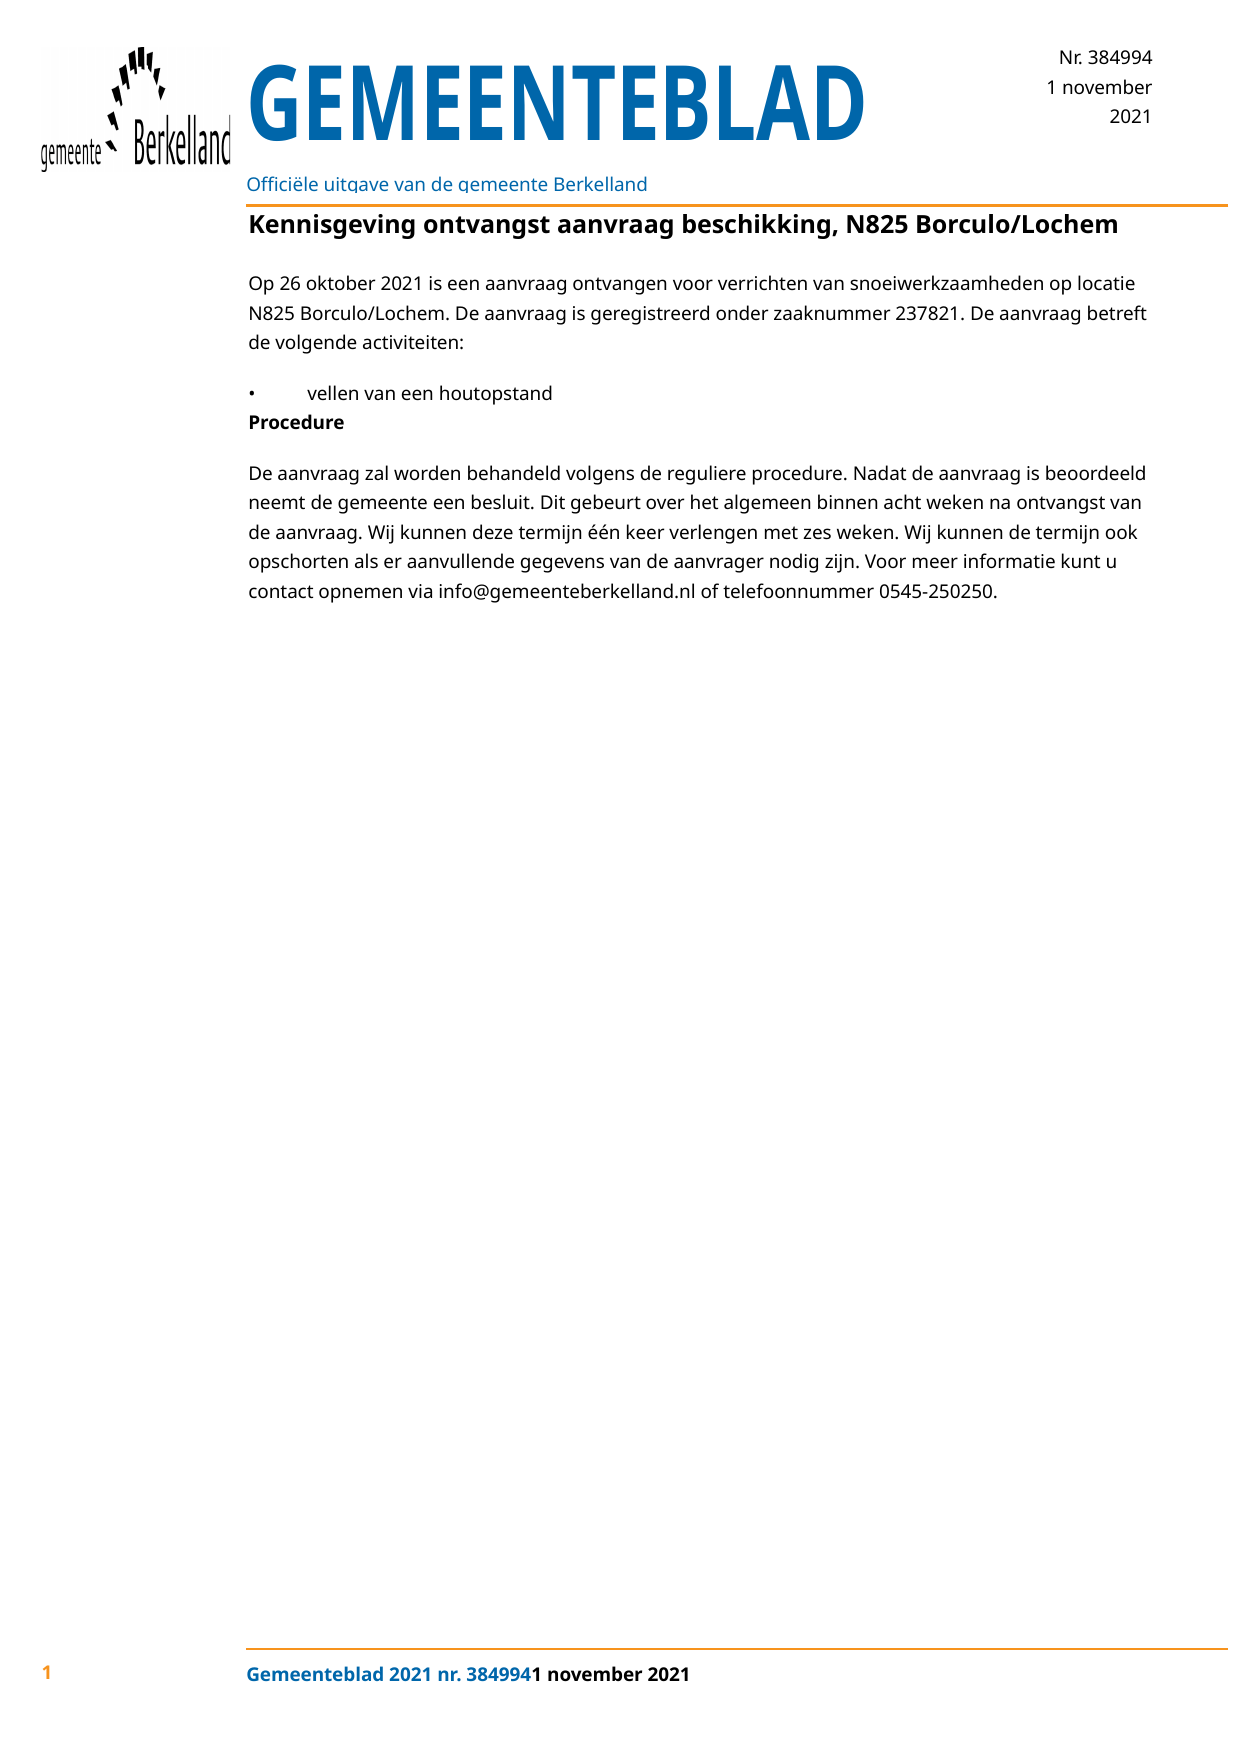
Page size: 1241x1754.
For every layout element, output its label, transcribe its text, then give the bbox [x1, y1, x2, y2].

picture [41, 47, 231, 172]
text Op 26 oktober 2021 is een aanvraag ontvangen voor verrichten van snoeiwerkzaamheden op locatie N825 Borculo/Lochem. De aanvraag is geregistreerd onder zaaknummer 237821. De aanvraag betreft de volgende activiteiten: [248, 270, 1152, 355]
list vellen van een houtopstand [248, 380, 1152, 406]
text De aanvraag zal worden behandeld volgens de reguliere procedure. Nadat de aanvraag is beoordeeld neemt de gemeente een besluit. Dit gebeurt over het algemeen binnen acht weken na ontvangst van de aanvraag. Wij kunnen deze termijn één keer verlengen met zes weken. Wij kunnen de termijn ook opschorten als er aanvullende gegevens van de aanvrager nodig zijn. Voor meer informatie kunt u contact opnemen via info@gemeenteberkelland.nl of telefoonnummer 0545-250250. [248, 460, 1152, 604]
text Procedure [248, 409, 1152, 435]
text Kennisgeving ontvangst aanvraag beschikking, N825 Borculo/Lochem [248, 207, 1152, 241]
